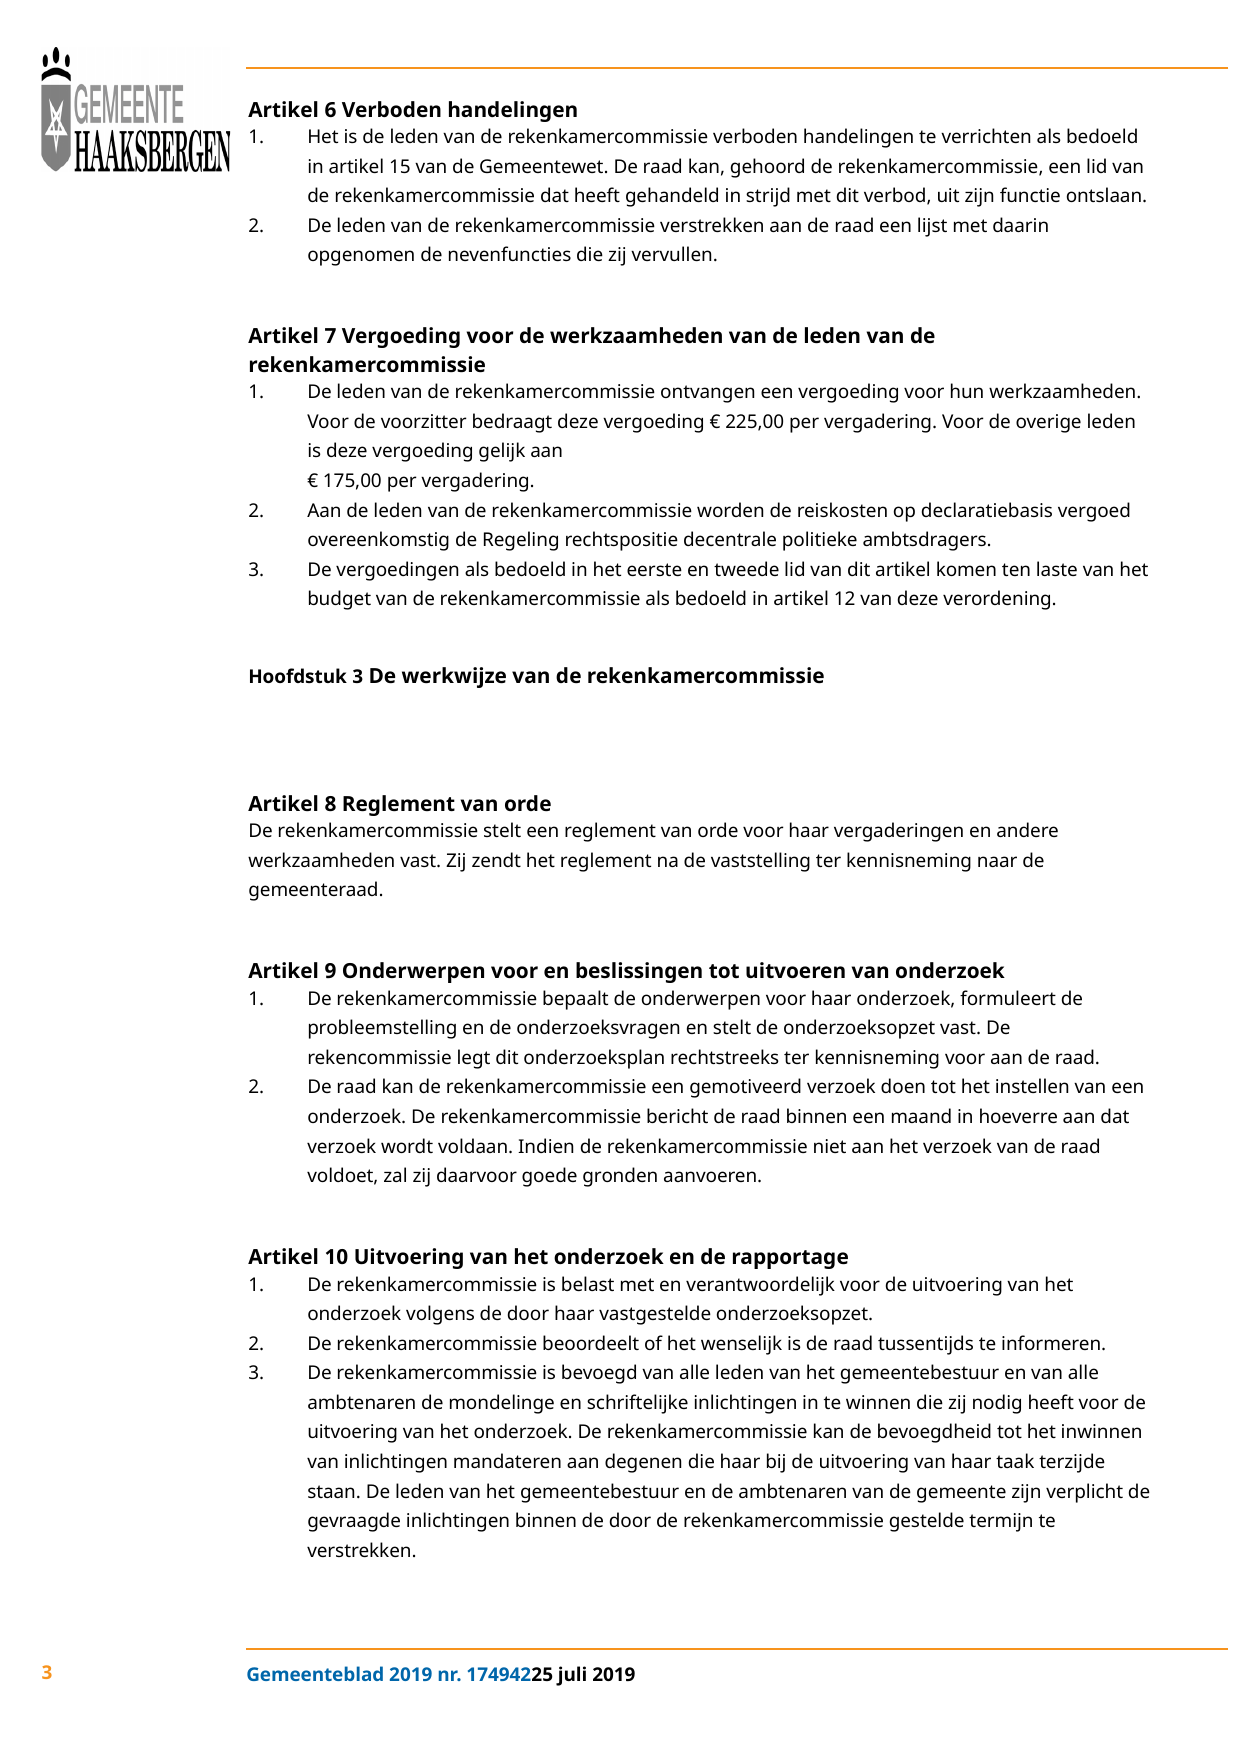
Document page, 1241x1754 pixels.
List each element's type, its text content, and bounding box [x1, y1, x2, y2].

text Artikel 9 Onderwerpen voor en beslissingen tot uitvoeren van onderzoek [248, 956, 1152, 985]
text Artikel 6 Verboden handelingen [248, 95, 1152, 123]
text Hoofdstuk 3 De werkwijze van de rekenkamercommissie [248, 661, 1152, 689]
list De vergoedingen als bedoeld in het eerste en tweede lid van dit artikel komen ten laste van het budget van de rekenkamercommissie als bedoeld in artikel 12 van deze verordening. [248, 556, 1152, 611]
list De leden van de rekenkamercommissie verstrekken aan de raad een lijst met daarin opgenomen de nevenfuncties die zij vervullen. [248, 212, 1152, 267]
list Aan de leden van de rekenkamercommissie worden de reiskosten op declaratiebasis vergoed overeenkomstig de Regeling rechtspositie decentrale politieke ambtsdragers. [248, 497, 1152, 552]
text Artikel 8 Reglement van orde [248, 789, 1152, 817]
list De leden van de rekenkamercommissie ontvangen een vergoeding voor hun werkzaamheden. Voor de voorzitter bedraagt deze vergoeding € 225,00 per vergadering. Voor de overige leden is deze vergoeding gelijk aan [248, 378, 1152, 463]
text Artikel 10 Uitvoering van het onderzoek en de rapportage [248, 1242, 1152, 1271]
list De rekenkamercommissie is bevoegd van alle leden van het gemeentebestuur en van alle ambtenaren de mondelinge en schriftelijke inlichtingen in te winnen die zij nodig heeft voor de uitvoering van het onderzoek. De rekenkamercommissie kan de bevoegdheid tot het inwinnen van inlichtingen mandateren aan degenen die haar bij de uitvoering van haar taak terzijde staan. De leden van het gemeentebestuur en de ambtenaren van de gemeente zijn verplicht de gevraagde inlichtingen binnen de door de rekenkamercommissie gestelde termijn te verstrekken. [248, 1359, 1152, 1563]
list Het is de leden van de rekenkamercommissie verboden handelingen te verrichten als bedoeld in artikel 15 van de Gemeentewet. De raad kan, gehoord de rekenkamercommissie, een lid van de rekenkamercommissie dat heeft gehandeld in strijd met dit verbod, uit zijn functie ontslaan. [248, 123, 1152, 208]
picture [41, 47, 231, 172]
list € 175,00 per vergadering. [248, 467, 1152, 493]
list De rekenkamercommissie beoordeelt of het wenselijk is de raad tussentijds te informeren. [248, 1330, 1152, 1356]
list De raad kan de rekenkamercommissie een gemotiveerd verzoek doen tot het instellen van een onderzoek. De rekenkamercommissie bericht de raad binnen een maand in hoeverre aan dat verzoek wordt voldaan. Indien de rekenkamercommissie niet aan het verzoek van de raad voldoet, zal zij daarvoor goede gronden aanvoeren. [248, 1074, 1152, 1188]
text De rekenkamercommissie stelt een reglement van orde voor haar vergaderingen en andere werkzaamheden vast. Zij zendt het reglement na de vaststelling ter kennisneming naar de gemeenteraad. [248, 817, 1152, 902]
list De rekenkamercommissie bepaalt de onderwerpen voor haar onderzoek, formuleert de probleemstelling en de onderzoeksvragen en stelt de onderzoeksopzet vast. De rekencommissie legt dit onderzoeksplan rechtstreeks ter kennisneming voor aan de raad. [248, 985, 1152, 1070]
list De rekenkamercommissie is belast met en verantwoordelijk voor de uitvoering van het onderzoek volgens de door haar vastgestelde onderzoeksopzet. [248, 1271, 1152, 1326]
text Artikel 7 Vergoeding voor de werkzaamheden van de leden van de rekenkamercommissie [248, 322, 1152, 378]
